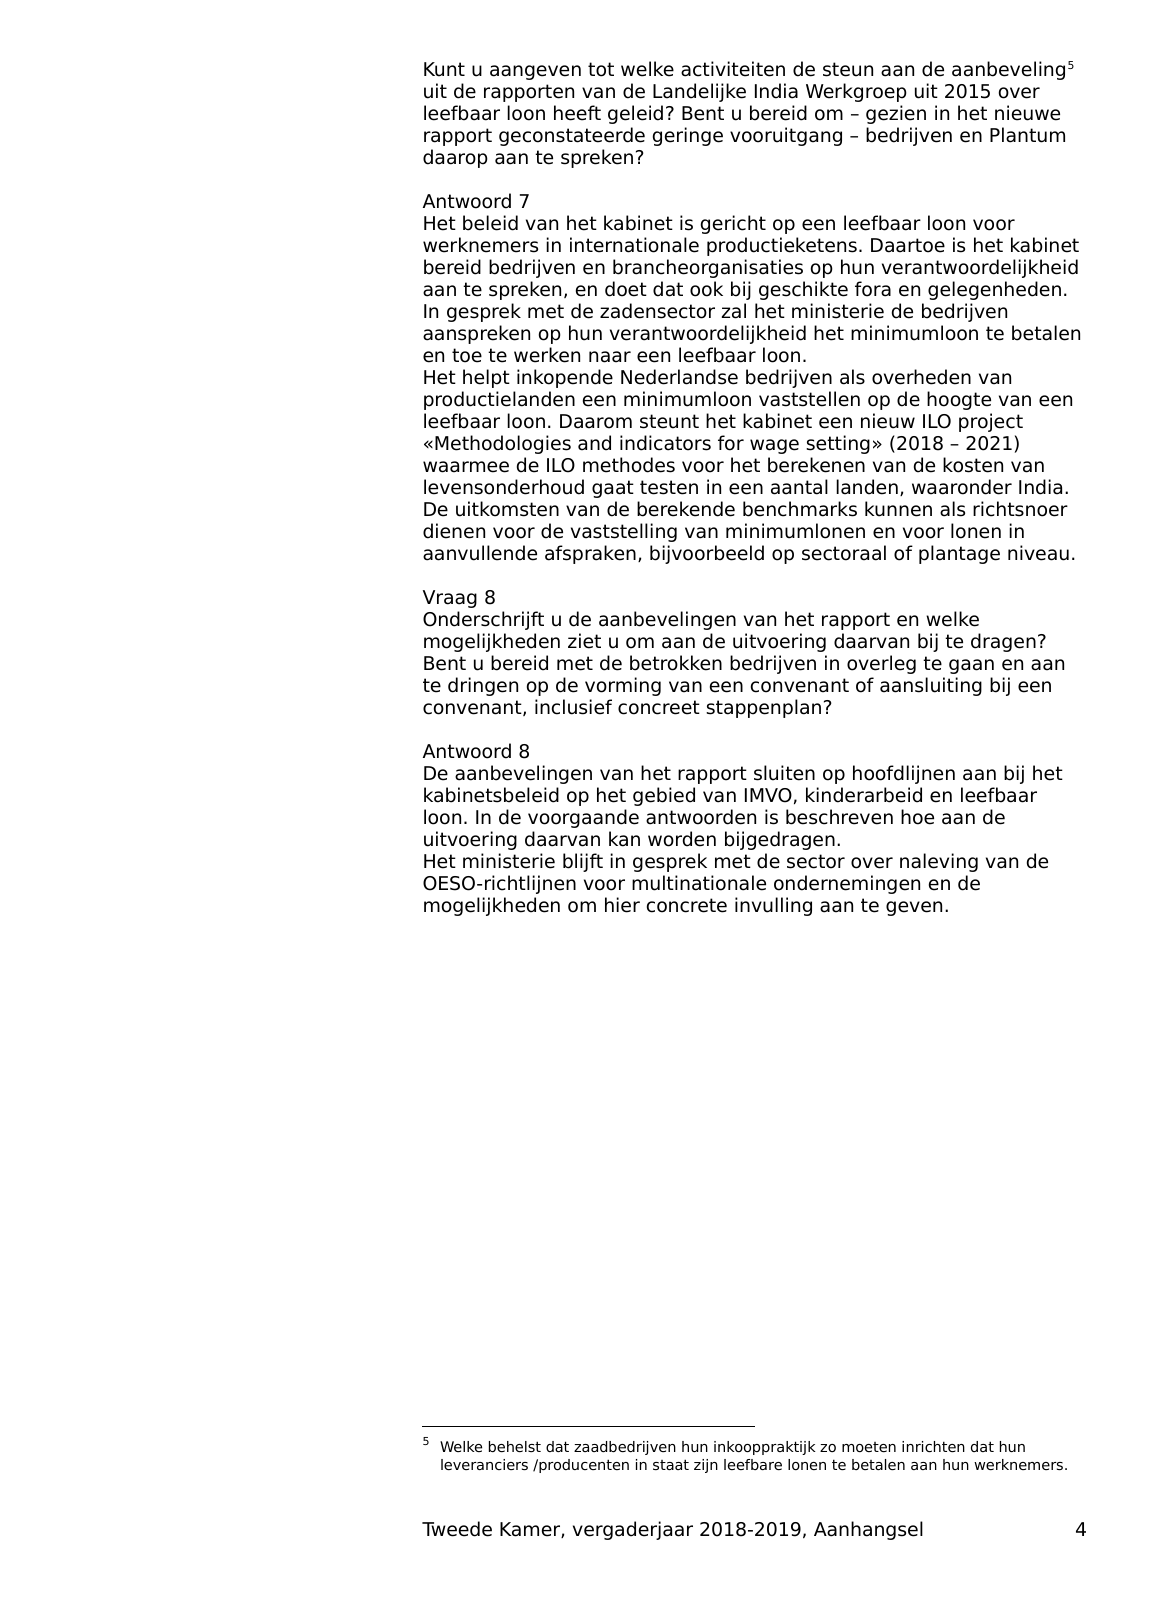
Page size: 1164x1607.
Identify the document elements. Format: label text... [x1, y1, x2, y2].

text Het beleid van het kabinet is gericht op een leefbaar loon voor werknemers in internationale productieketens. Daartoe is het kabinet bereid bedrijven en brancheorganisaties op hun verantwoordelijkheid aan te spreken, en doet dat ook bij geschikte fora en gelegenheden. In gesprek met de zadensector zal het ministerie de bedrijven aanspreken op hun verantwoordelijkheid het minimumloon te betalen en toe te werken naar een leefbaar loon. [422, 213, 1087, 367]
text Het helpt inkopende Nederlandse bedrijven als overheden van productielanden een minimumloon vaststellen op de hoogte van een leefbaar loon. Daarom steunt het kabinet een nieuw ILO project «Methodologies and indicators for wage setting» (2018 – 2021) waarmee de ILO methodes voor het berekenen van de kosten van levensonderhoud gaat testen in een aantal landen, waaronder India. De uitkomsten van de berekende benchmarks kunnen als richtsnoer dienen voor de vaststelling van minimumlonen en voor lonen in aanvullende afspraken, bijvoorbeeld op sectoraal of plantage niveau. [422, 367, 1087, 565]
text Kunt u aangeven tot welke activiteiten de steun aan de aanbeveling uit de rapporten van de Landelijke India Werkgroep uit 2015 over leefbaar loon heeft geleid? Bent u bereid om – gezien in het nieuwe rapport geconstateerde geringe vooruitgang – bedrijven en Plantum daarop aan te spreken? [422, 59, 1087, 169]
text Antwoord 8 [422, 741, 1087, 763]
text Onderschrijft u de aanbevelingen van het rapport en welke mogelijkheden ziet u om aan de uitvoering daarvan bij te dragen? Bent u bereid met de betrokken bedrijven in overleg te gaan en aan te dringen op de vorming van een convenant of aansluiting bij een convenant, inclusief concreet stappenplan? [422, 609, 1087, 719]
text De aanbevelingen van het rapport sluiten op hoofdlijnen aan bij het kabinetsbeleid op het gebied van IMVO, kinderarbeid en leefbaar loon. In de voorgaande antwoorden is beschreven hoe aan de uitvoering daarvan kan worden bijgedragen. [422, 763, 1087, 851]
text Welke behelst dat zaadbedrijven hun inkooppraktijk zo moeten inrichten dat hun leveranciers /producenten in staat zijn leefbare lonen te betalen aan hun werknemers. [422, 1435, 1087, 1474]
text Vraag 8 [422, 587, 1087, 609]
text Het ministerie blijft in gesprek met de sector over naleving van de OESO-richtlijnen voor multinationale ondernemingen en de mogelijkheden om hier concrete invulling aan te geven. [422, 851, 1087, 917]
text Antwoord 7 [422, 191, 1087, 213]
